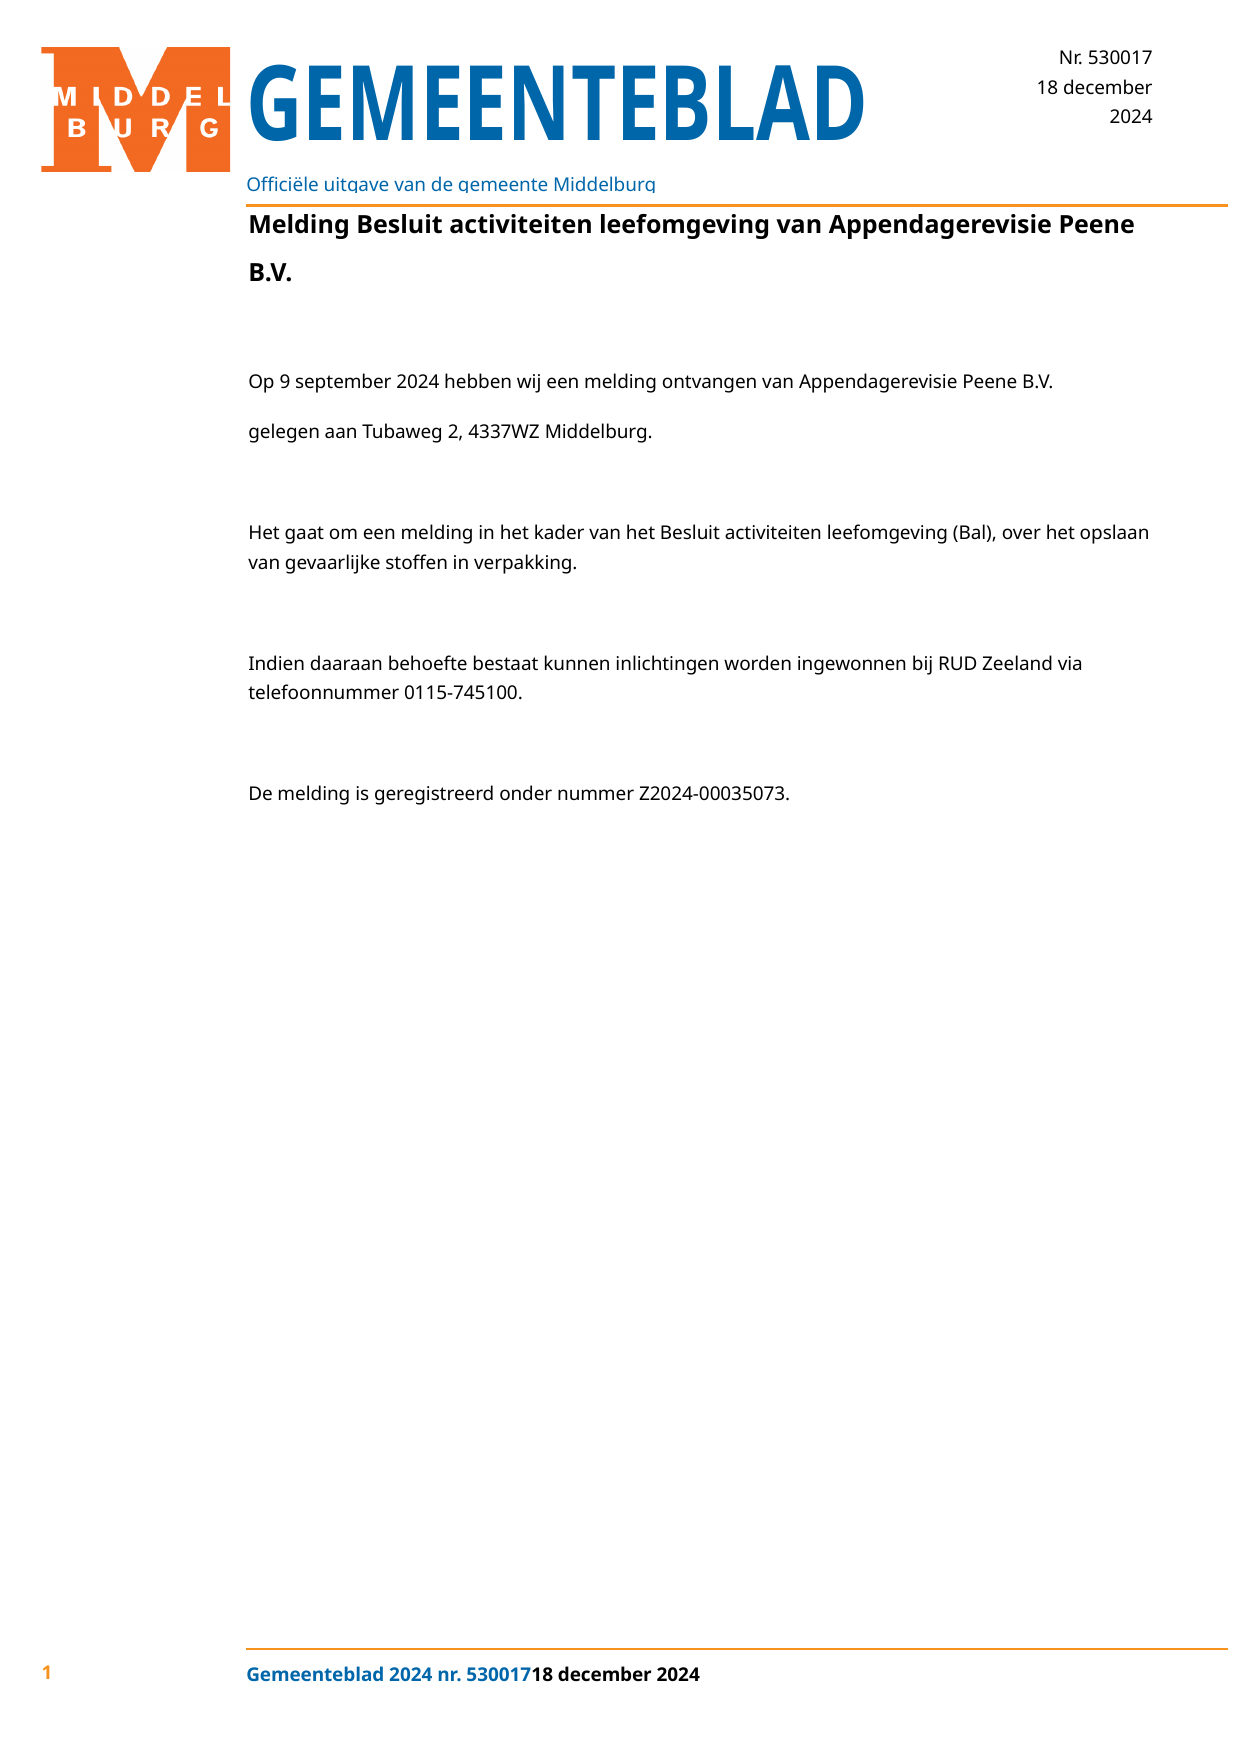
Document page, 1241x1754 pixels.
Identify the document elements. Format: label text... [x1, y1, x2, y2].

text Indien daaraan behoefte bestaat kunnen inlichtingen worden ingewonnen bij RUD Zeeland via telefoonnummer 0115-745100. [248, 650, 1152, 705]
text Het gaat om een melding in het kader van het Besluit activiteiten leefomgeving (Bal), over het opslaan van gevaarlijke stoffen in verpakking. [248, 519, 1152, 575]
text gelegen aan Tubaweg 2, 4337WZ Middelburg. [248, 419, 1152, 444]
text Melding Besluit activiteiten leefomgeving van Appendagerevisie Peene B.V. [248, 207, 1152, 288]
text De melding is geregistreerd onder nummer Z2024-00035073. [248, 780, 1152, 806]
text Op 9 september 2024 hebben wij een melding ontvangen van Appendagerevisie Peene B.V. [248, 368, 1152, 394]
picture [41, 47, 231, 172]
